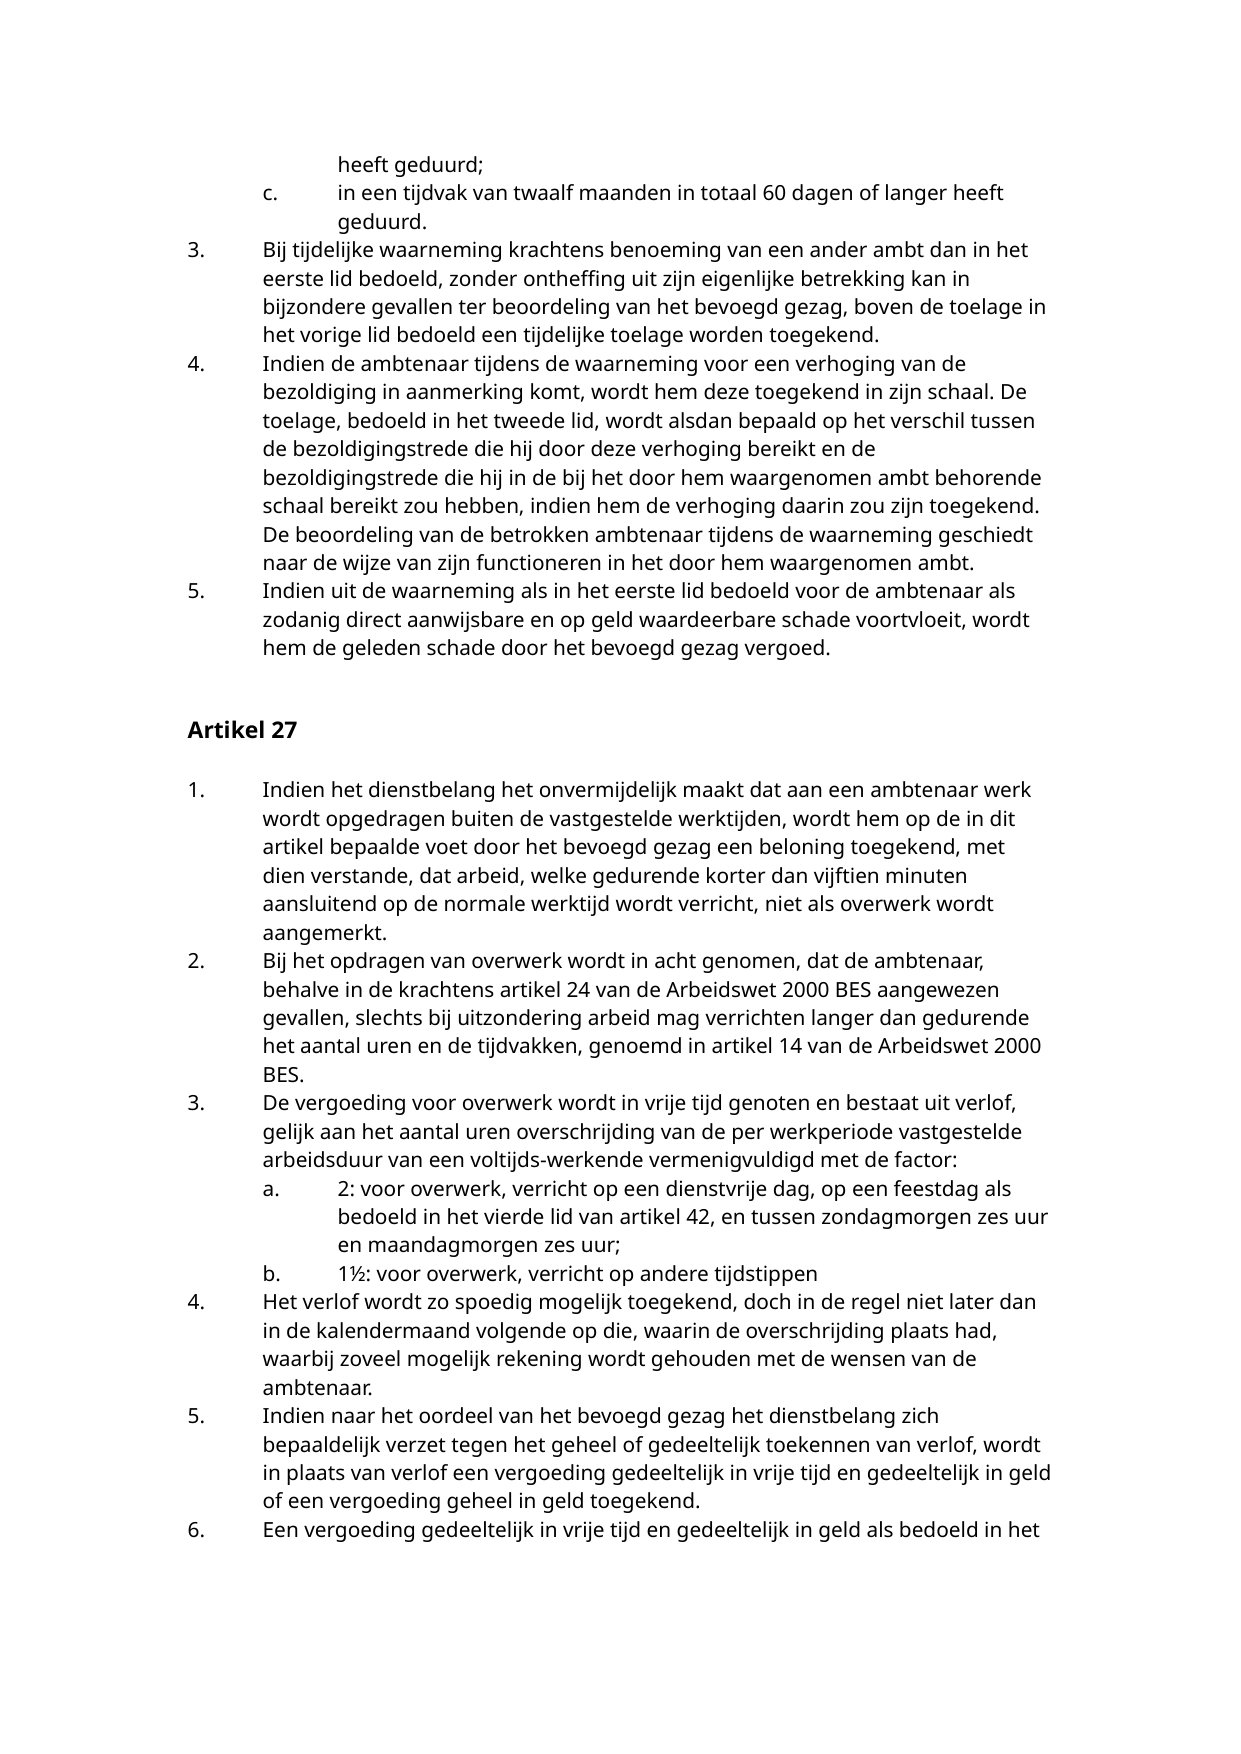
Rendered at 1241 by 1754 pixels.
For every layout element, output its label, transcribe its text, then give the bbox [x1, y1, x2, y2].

list Bij tijdelijke waarneming krachtens benoeming van een ander ambt dan in het eerste lid bedoeld, zonder ontheffing uit zijn eigenlijke betrekking kan in bijzondere gevallen ter beoordeling van het bevoegd gezag, boven de toelage in het vorige lid bedoeld een tijdelijke toelage worden toegekend. [187, 235, 1053, 349]
list 1½: voor overwerk, verricht op andere tijdstippen [262, 1259, 1053, 1287]
list Bij het opdragen van overwerk wordt in acht genomen, dat de ambtenaar, behalve in de krachtens artikel 24 van de Arbeidswet 2000 BES aangewezen gevallen, slechts bij uitzondering arbeid mag verrichten langer dan gedurende het aantal uren en de tijdvakken, genoemd in artikel 14 van de Arbeidswet 2000 BES. [187, 946, 1053, 1088]
list Het verlof wordt zo spoedig mogelijk toegekend, doch in de regel niet later dan in de kalendermaand volgende op die, waarin de overschrijding plaats had, waarbij zoveel mogelijk rekening wordt gehouden met de wensen van de ambtenaar. [187, 1287, 1053, 1401]
list 2: voor overwerk, verricht op een dienstvrije dag, op een feestdag als bedoeld in het vierde lid van artikel 42, en tussen zondagmorgen zes uur en maandagmorgen zes uur; [262, 1174, 1053, 1259]
list Indien de ambtenaar tijdens de waarneming voor een verhoging van de bezoldiging in aanmerking komt, wordt hem deze toegekend in zijn schaal. De toelage, bedoeld in het tweede lid, wordt alsdan bepaald op het verschil tussen de bezoldigingstrede die hij door deze verhoging bereikt en de bezoldigingstrede die hij in de bij het door hem waargenomen ambt behorende schaal bereikt zou hebben, indien hem de verhoging daarin zou zijn toegekend. De beoordeling van de betrokken ambtenaar tijdens de waarneming geschiedt naar de wijze van zijn functioneren in het door hem waargenomen ambt. [187, 349, 1053, 577]
list Een vergoeding gedeeltelijk in vrije tijd en gedeeltelijk in geld als bedoeld in het [187, 1515, 1053, 1543]
list Indien naar het oordeel van het bevoegd gezag het dienstbelang zich bepaaldelijk verzet tegen het geheel of gedeeltelijk toekennen van verlof, wordt in plaats van verlof een vergoeding gedeeltelijk in vrije tijd en gedeeltelijk in geld of een vergoeding geheel in geld toegekend. [187, 1401, 1053, 1515]
list heeft geduurd; [262, 150, 1053, 178]
list De vergoeding voor overwerk wordt in vrije tijd genoten en bestaat uit verlof, gelijk aan het aantal uren overschrijding van de per werkperiode vastgestelde arbeidsduur van een voltijds-werkende vermenigvuldigd met de factor: [187, 1088, 1053, 1174]
list in een tijdvak van twaalf maanden in totaal 60 dagen of langer heeft geduurd. [262, 178, 1053, 235]
list Indien het dienstbelang het onvermijdelijk maakt dat aan een ambtenaar werk wordt opgedragen buiten de vastgestelde werktijden, wordt hem op de in dit artikel bepaalde voet door het bevoegd gezag een beloning toegekend, met dien verstande, dat arbeid, welke gedurende korter dan vijftien minuten aansluitend op de normale werktijd wordt verricht, niet als overwerk wordt aangemerkt. [187, 776, 1053, 946]
subtitle Artikel 27 [187, 714, 1053, 746]
list Indien uit de waarneming als in het eerste lid bedoeld voor de ambtenaar als zodanig direct aanwijsbare en op geld waardeerbare schade voortvloeit, wordt hem de geleden schade door het bevoegd gezag vergoed. [187, 577, 1053, 662]
